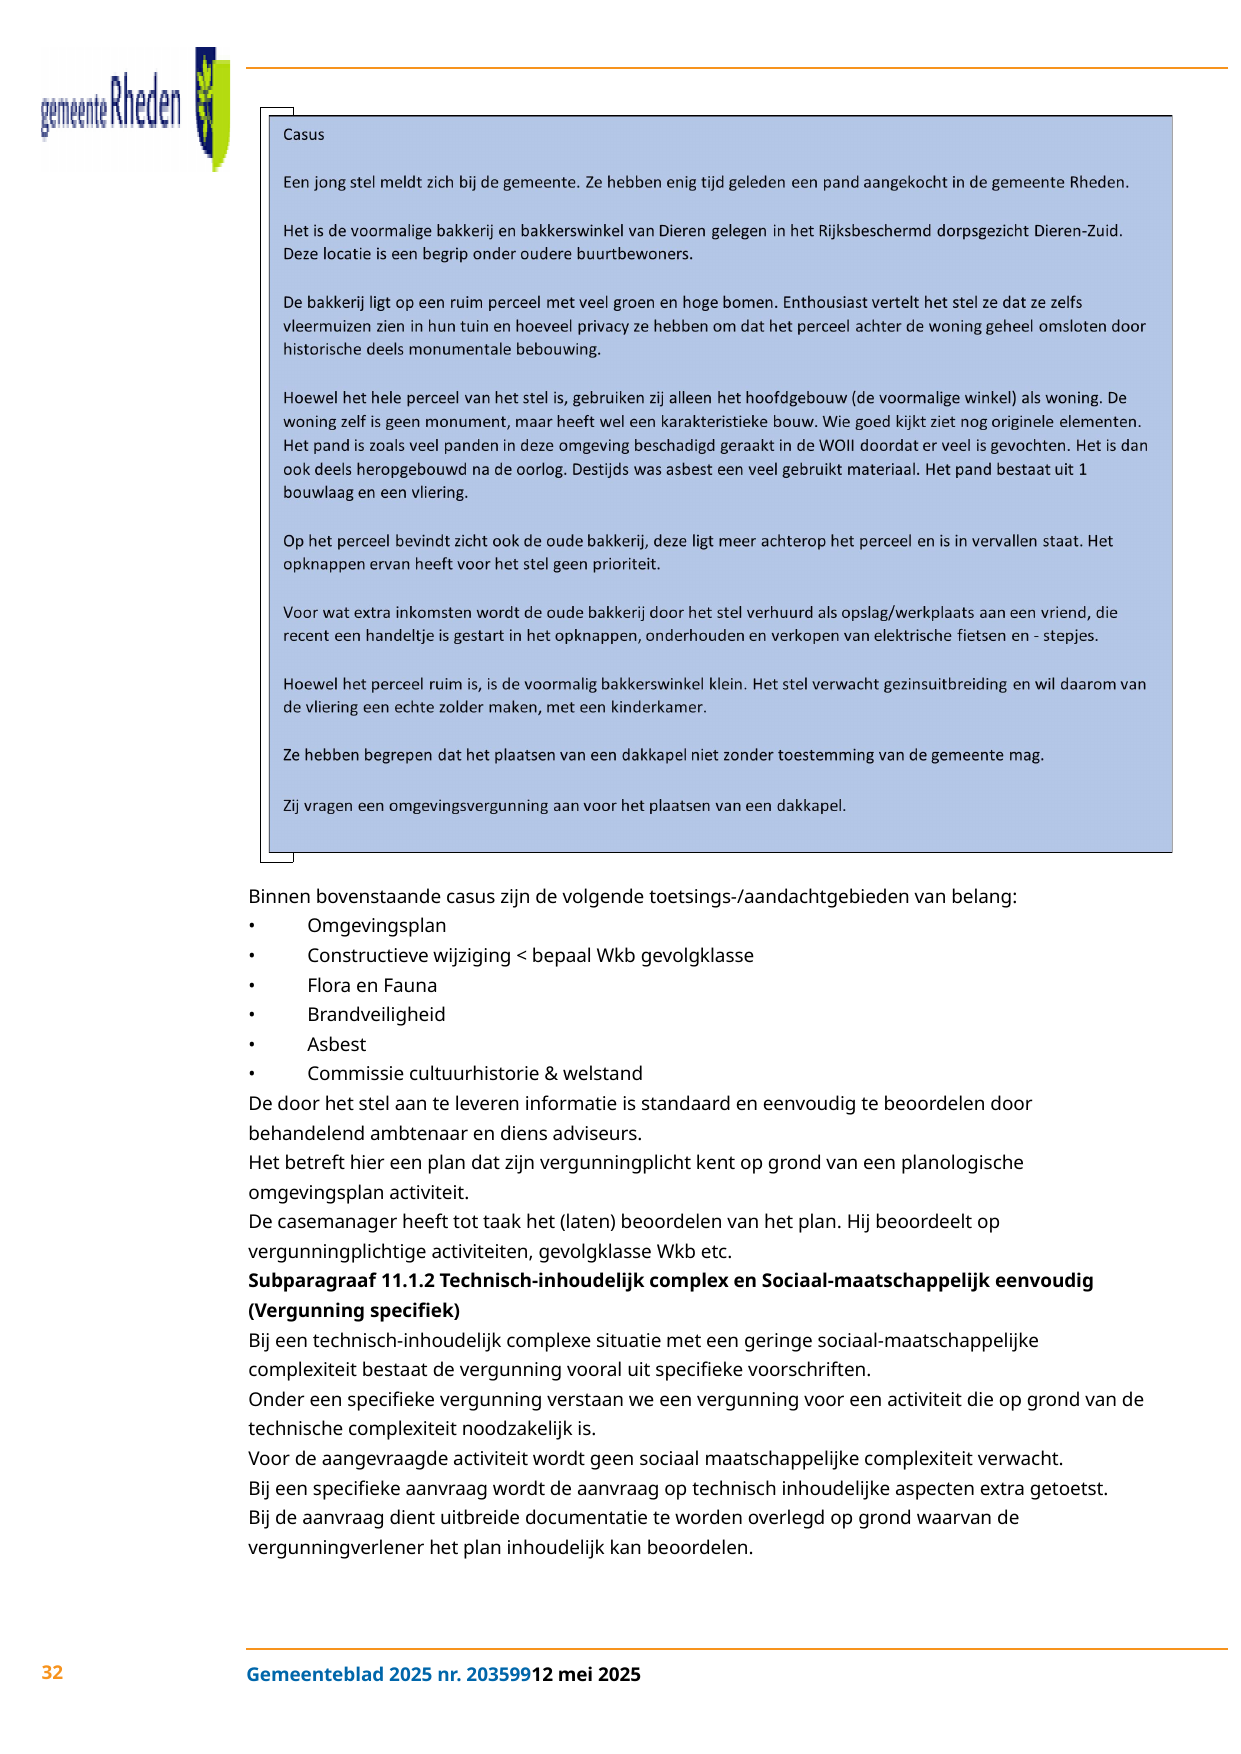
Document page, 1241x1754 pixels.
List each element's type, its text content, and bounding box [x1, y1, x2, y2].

text De door het stel aan te leveren informatie is standaard en eenvoudig te beoordelen door behandelend ambtenaar en diens adviseurs. [248, 1090, 1152, 1145]
list Flora en Fauna [248, 972, 1152, 997]
text Binnen bovenstaande casus zijn de volgende toetsings-/aandachtgebieden van belang: [248, 883, 1152, 909]
text Bij de aanvraag dient uitbreide documentatie te worden overlegd op grond waarvan de vergunningverlener het plan inhoudelijk kan beoordelen. [248, 1504, 1152, 1559]
text Bij een specifieke aanvraag wordt de aanvraag op technisch inhoudelijke aspecten extra getoetst. [248, 1475, 1152, 1500]
list Omgevingsplan [248, 913, 1152, 938]
text Het betreft hier een plan dat zijn vergunningplicht kent op grond van een planologische omgevingsplan activiteit. [248, 1149, 1152, 1204]
text De casemanager heeft tot taak het (laten) beoordelen van het plan. Hij beoordeelt op vergunningplichtige activiteiten, gevolgklasse Wkb etc. [248, 1208, 1152, 1264]
text Subparagraaf 11.1.2 Technisch-inhoudelijk complex en Sociaal-maatschappelijk eenvoudig (Vergunning specifiek) [248, 1268, 1152, 1323]
list Asbest [248, 1031, 1152, 1057]
text Onder een specifieke vergunning verstaan we een vergunning voor een activiteit die op grond van de technische complexiteit noodzakelijk is. [248, 1386, 1152, 1441]
text Voor de aangevraagde activiteit wordt geen sociaal maatschappelijke complexiteit verwacht. [248, 1445, 1152, 1471]
list Brandveiligheid [248, 1001, 1152, 1027]
picture [41, 47, 231, 172]
text Bij een technisch-inhoudelijk complexe situatie met een geringe sociaal-maatschappelijke complexiteit bestaat de vergunning vooral uit specifieke voorschriften. [248, 1327, 1152, 1382]
list Constructieve wijziging < bepaal Wkb gevolgklasse [248, 942, 1152, 968]
list Commissie cultuurhistorie & welstand [248, 1061, 1152, 1086]
picture [268, 115, 1173, 853]
